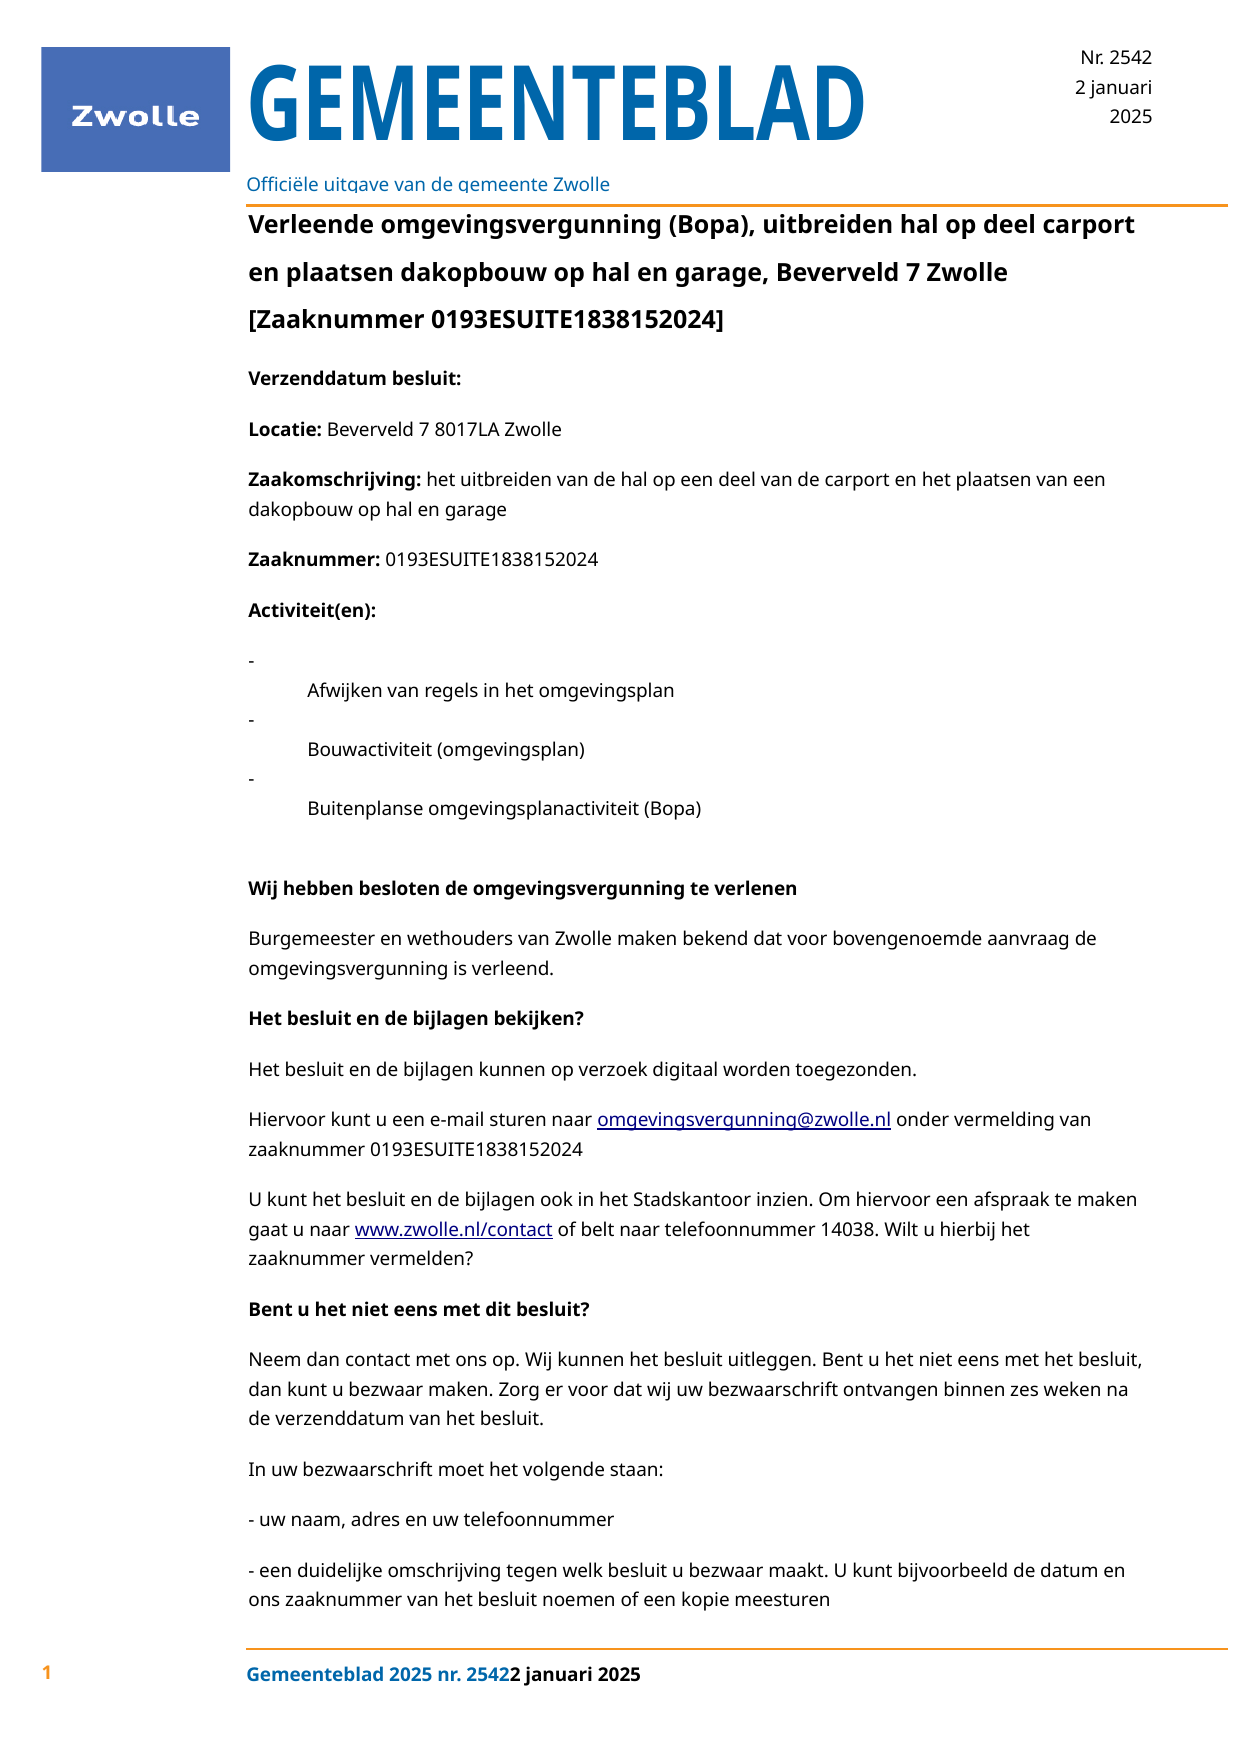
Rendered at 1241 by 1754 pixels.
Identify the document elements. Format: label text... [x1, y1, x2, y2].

text Het besluit en de bijlagen bekijken? [248, 1006, 1152, 1031]
text Bent u het niet eens met dit besluit? [248, 1296, 1152, 1322]
text Locatie: Beverveld 7 8017LA Zwolle [248, 416, 1152, 442]
text U kunt het besluit en de bijlagen ook in het Stadskantoor inzien. Om hiervoor een afspraak te maken gaat u naar www.zwolle.nl/contact of belt naar telefoonnummer 14038. Wilt u hierbij het zaaknummer vermelden? [248, 1186, 1152, 1271]
text Neem dan contact met ons op. Wij kunnen het besluit uitleggen. Bent u het niet eens met het besluit, dan kunt u bezwaar maken. Zorg er voor dat wij uw bezwaarschrift ontvangen binnen zes weken na de verzenddatum van het besluit. [248, 1346, 1152, 1431]
list Buitenplanse omgevingsplanactiviteit (Bopa) [248, 795, 1152, 821]
text Zaakomschrijving: het uitbreiden van de hal op een deel van de carport en het plaatsen van een dakopbouw op hal en garage [248, 466, 1152, 522]
list Bouwactiviteit (omgevingsplan) [248, 736, 1152, 762]
text Zaaknummer: 0193ESUITE1838152024 [248, 546, 1152, 572]
text In uw bezwaarschrift moet het volgende staan: [248, 1456, 1152, 1482]
text Verzenddatum besluit: [248, 366, 1152, 391]
picture [41, 47, 231, 172]
text - uw naam, adres en uw telefoonnummer [248, 1506, 1152, 1532]
list Afwijken van regels in het omgevingsplan [248, 677, 1152, 702]
text - een duidelijke omschrijving tegen welk besluit u bezwaar maakt. U kunt bijvoorbeeld de datum en ons zaaknummer van het besluit noemen of een kopie meesturen [248, 1557, 1152, 1612]
text Hiervoor kunt u een e-mail sturen naar omgevingsvergunning@zwolle.nl onder vermelding van zaaknummer 0193ESUITE1838152024 [248, 1106, 1152, 1162]
text Verleende omgevingsvergunning (Bopa), uitbreiden hal op deel carport en plaatsen dakopbouw op hal en garage, Beverveld 7 Zwolle [Zaaknummer 0193ESUITE1838152024] [248, 207, 1152, 336]
text Wij hebben besloten de omgevingsvergunning te verlenen [248, 875, 1152, 901]
text Activiteit(en): [248, 597, 1152, 622]
text Burgemeester en wethouders van Zwolle maken bekend dat voor bovengenoemde aanvraag de omgevingsvergunning is verleend. [248, 926, 1152, 981]
text Het besluit en de bijlagen kunnen op verzoek digitaal worden toegezonden. [248, 1056, 1152, 1082]
